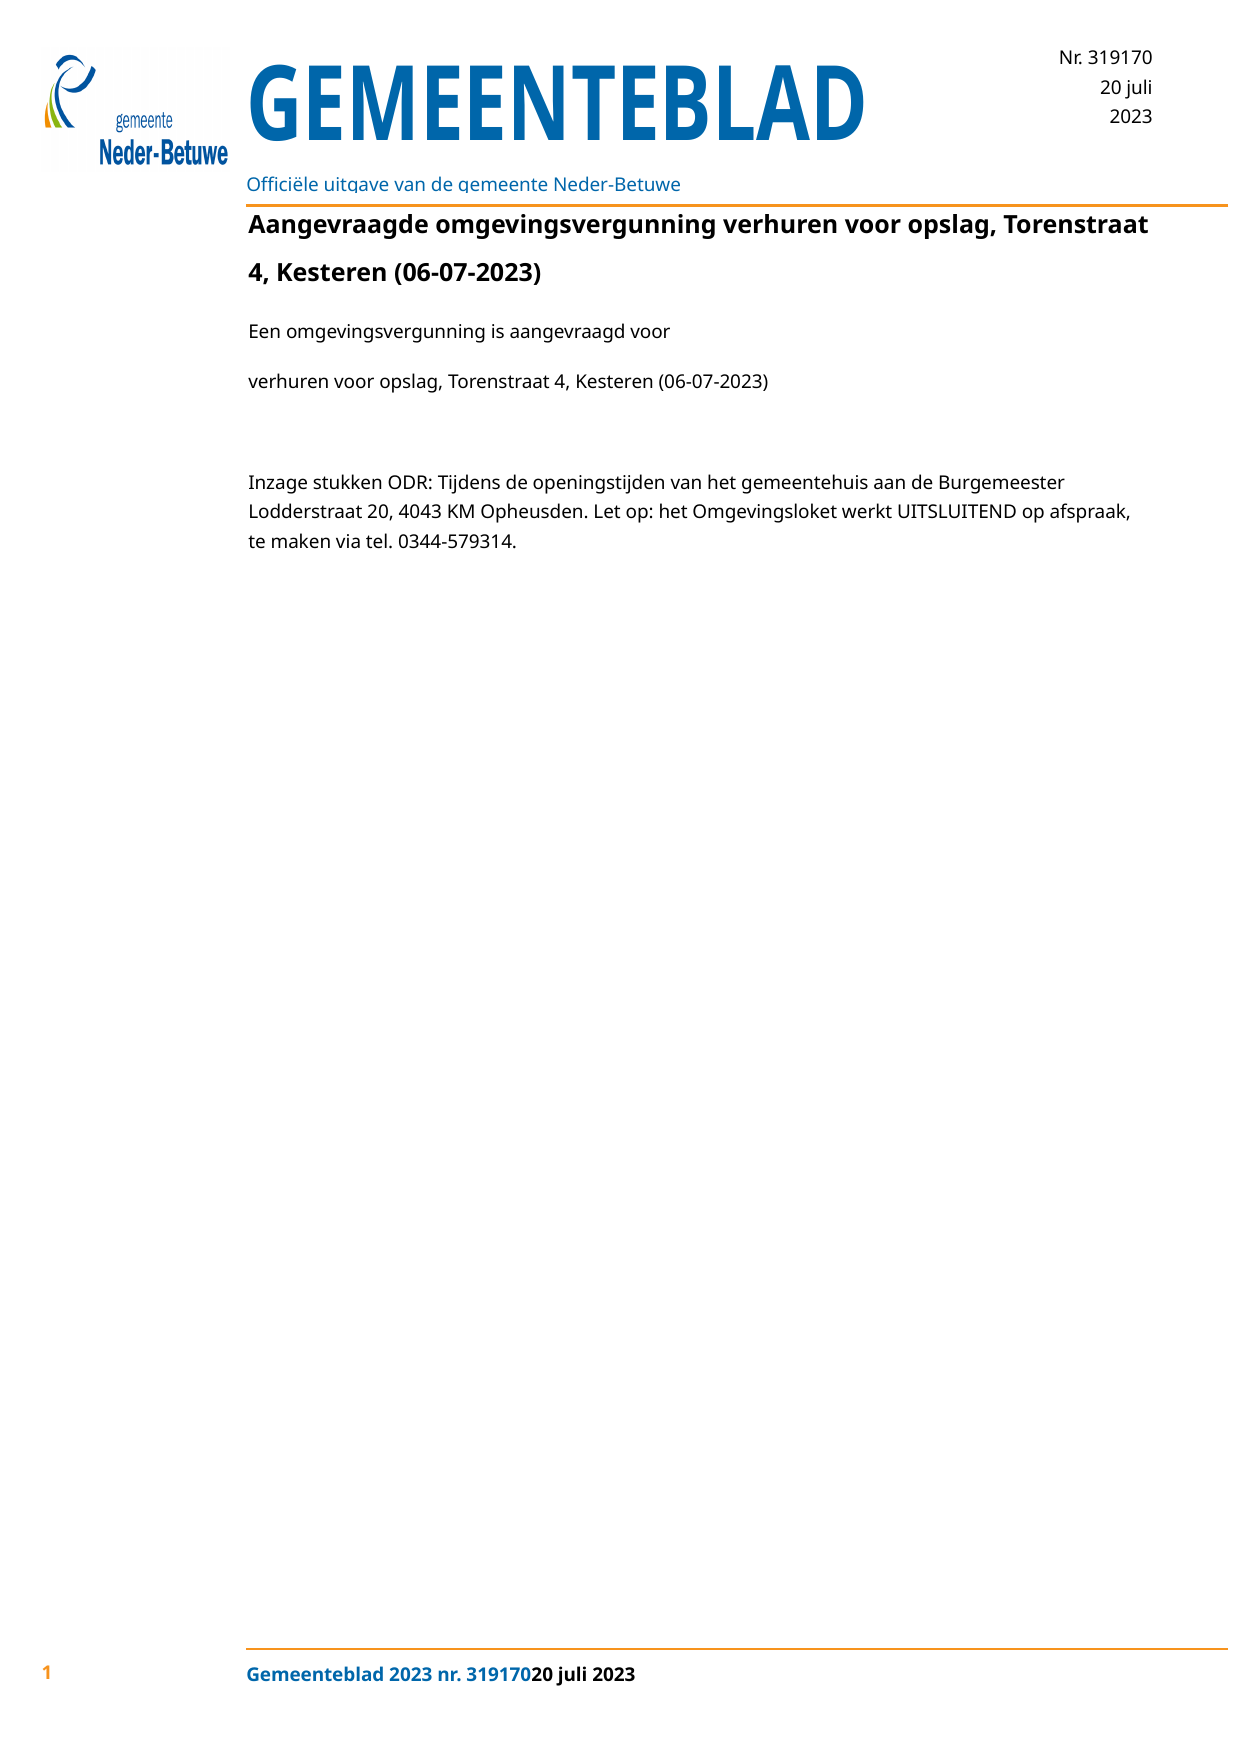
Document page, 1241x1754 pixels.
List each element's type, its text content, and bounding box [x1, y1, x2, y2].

text verhuren voor opslag, Torenstraat 4, Kesteren (06-07-2023) [248, 368, 1152, 394]
picture [41, 47, 231, 172]
text Een omgevingsvergunning is aangevraagd voor [248, 318, 1152, 344]
text Inzage stukken ODR: Tijdens de openingstijden van het gemeentehuis aan de Burgemeester Lodderstraat 20, 4043 KM Opheusden. Let op: het Omgevingsloket werkt UITSLUITEND op afspraak, te maken via tel. 0344-579314. [248, 469, 1152, 554]
text Aangevraagde omgevingsvergunning verhuren voor opslag, Torenstraat 4, Kesteren (06-07-2023) [248, 207, 1152, 288]
